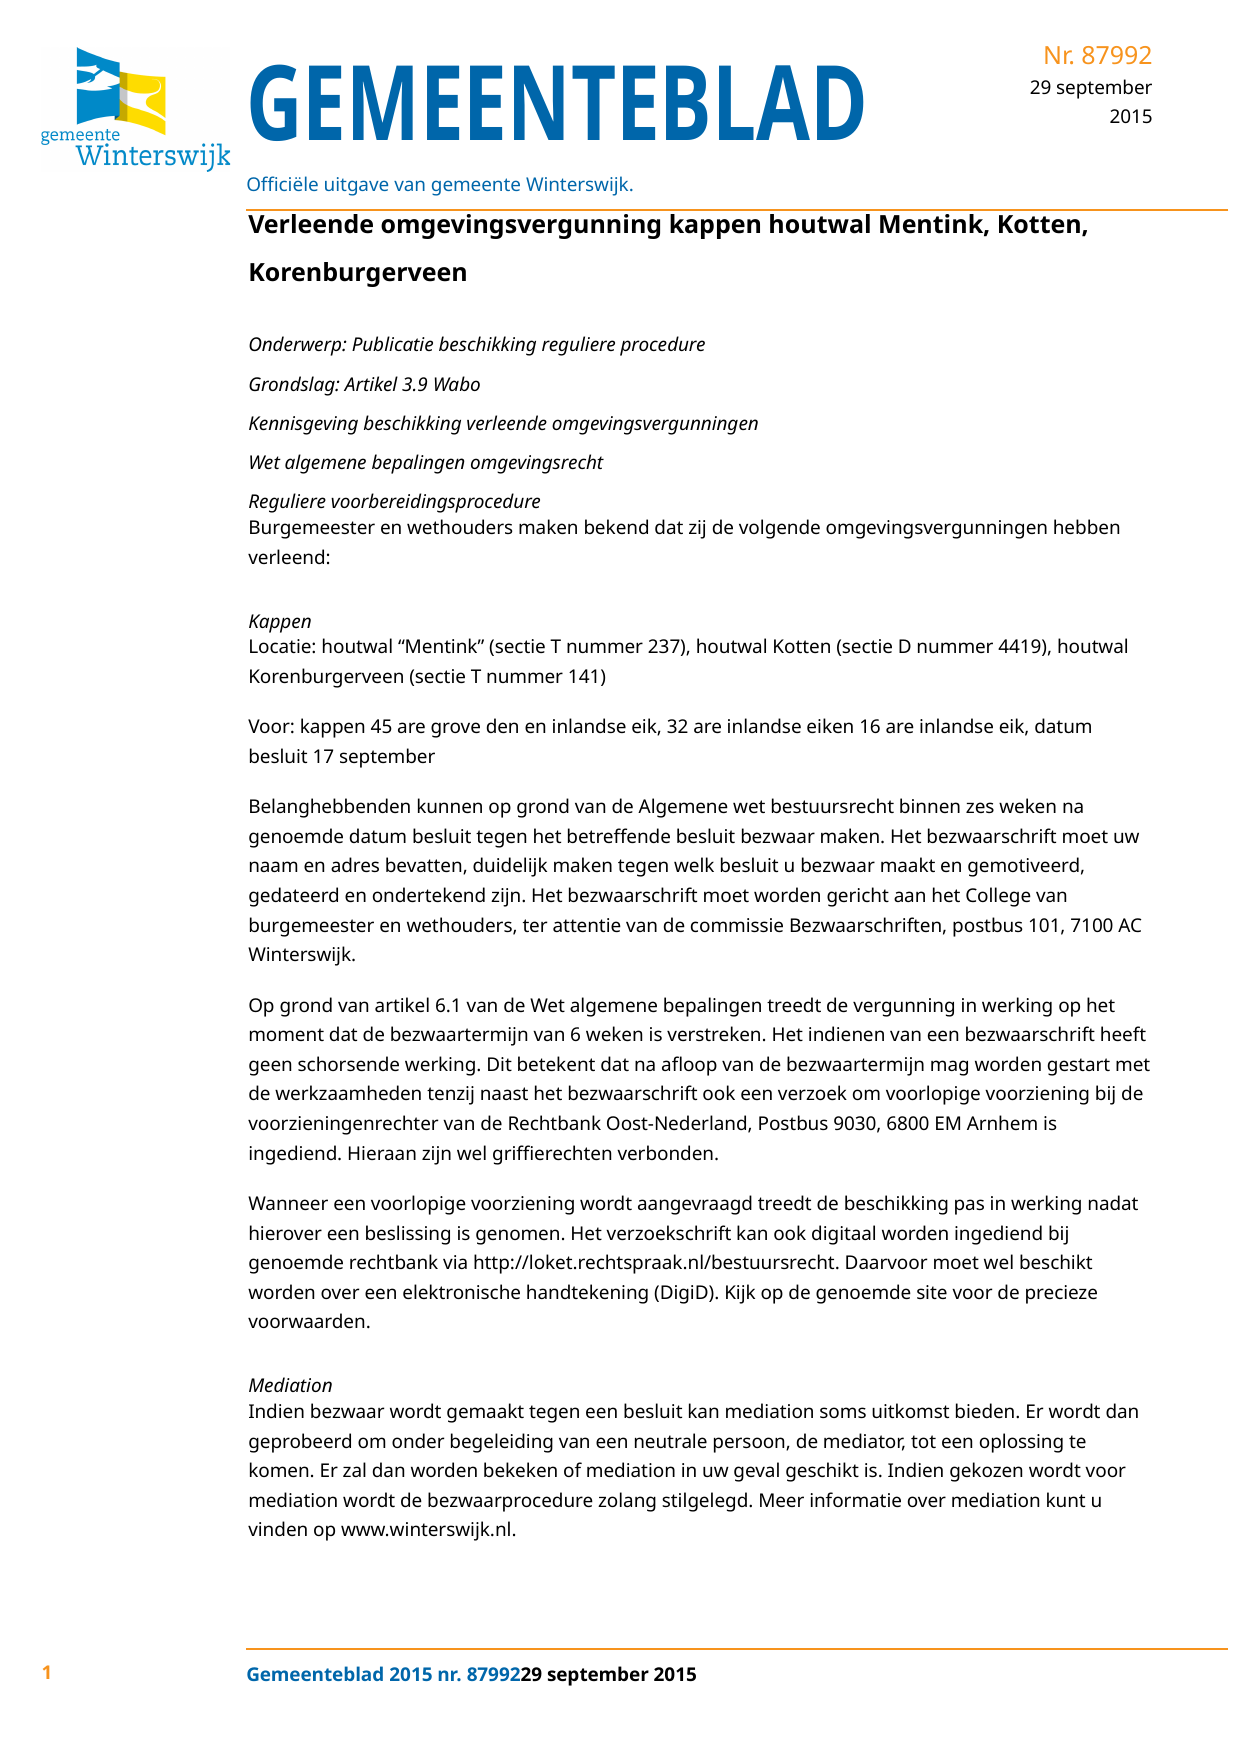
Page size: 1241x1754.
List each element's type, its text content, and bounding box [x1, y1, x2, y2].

text Burgemeester en wethouders maken bekend dat zij de volgende omgevingsvergunningen hebben verleend: [248, 514, 1152, 569]
text Kennisgeving beschikking verleende omgevingsvergunningen [248, 410, 1152, 436]
text Wanneer een voorlopige voorziening wordt aangevraagd treedt de beschikking pas in werking nadat hierover een beslissing is genomen. Het verzoekschrift kan ook digitaal worden ingediend bij genoemde rechtbank via http://loket.rechtspraak.nl/bestuursrecht. Daarvoor moet wel beschikt worden over een elektronische handtekening (DigiD). Kijk op de genoemde site voor de precieze voorwaarden. [248, 1190, 1152, 1334]
text Voor: kappen 45 are grove den en inlandse eik, 32 are inlandse eiken 16 are inlandse eik, datum besluit 17 september [248, 713, 1152, 769]
picture [41, 47, 231, 172]
text Grondslag: Artikel 3.9 Wabo [248, 371, 1152, 396]
text Op grond van artikel 6.1 van de Wet algemene bepalingen treedt de vergunning in werking op het moment dat de bezwaartermijn van 6 weken is verstreken. Het indienen van een bezwaarschrift heeft geen schorsende werking. Dit betekent dat na afloop van de bezwaartermijn mag worden gestart met de werkzaamheden tenzij naast het bezwaarschrift ook een verzoek om voorlopige voorziening bij de voorzieningenrechter van de Rechtbank Oost-Nederland, Postbus 9030, 6800 EM Arnhem is ingediend. Hieraan zijn wel griffierechten verbonden. [248, 992, 1152, 1166]
picture [225, 153, 231, 162]
text Indien bezwaar wordt gemaakt tegen een besluit kan mediation soms uitkomst bieden. Er wordt dan geprobeerd om onder begeleiding van een neutrale persoon, de mediator, tot een oplossing te komen. Er zal dan worden bekeken of mediation in uw geval geschikt is. Indien gekozen wordt voor mediation wordt de bezwaarprocedure zolang stilgelegd. Meer informatie over mediation kunt u vinden op www.winterswijk.nl. [248, 1398, 1152, 1542]
text Kappen [248, 608, 1152, 633]
text Reguliere voorbereidingsprocedure [248, 488, 1152, 514]
text Wet algemene bepalingen omgevingsrecht [248, 449, 1152, 475]
text Onderwerp: Publicatie beschikking reguliere procedure [248, 331, 1152, 357]
text Belanghebbenden kunnen op grond van de Algemene wet bestuursrecht binnen zes weken na genoemde datum besluit tegen het betreffende besluit bezwaar maken. Het bezwaarschrift moet uw naam en adres bevatten, duidelijk maken tegen welk besluit u bezwaar maakt en gemotiveerd, gedateerd en ondertekend zijn. Het bezwaarschrift moet worden gericht aan het College van burgemeester en wethouders, ter attentie van de commissie Bezwaarschriften, postbus 101, 7100 AC Winterswijk. [248, 793, 1152, 967]
text Verleende omgevingsvergunning kappen houtwal Mentink, Kotten, Korenburgerveen [248, 211, 1152, 288]
text Mediation [248, 1372, 1152, 1398]
text Locatie: houtwal “Mentink” (sectie T nummer 237), houtwal Kotten (sectie D nummer 4419), houtwal Korenburgerveen (sectie T nummer 141) [248, 633, 1152, 689]
